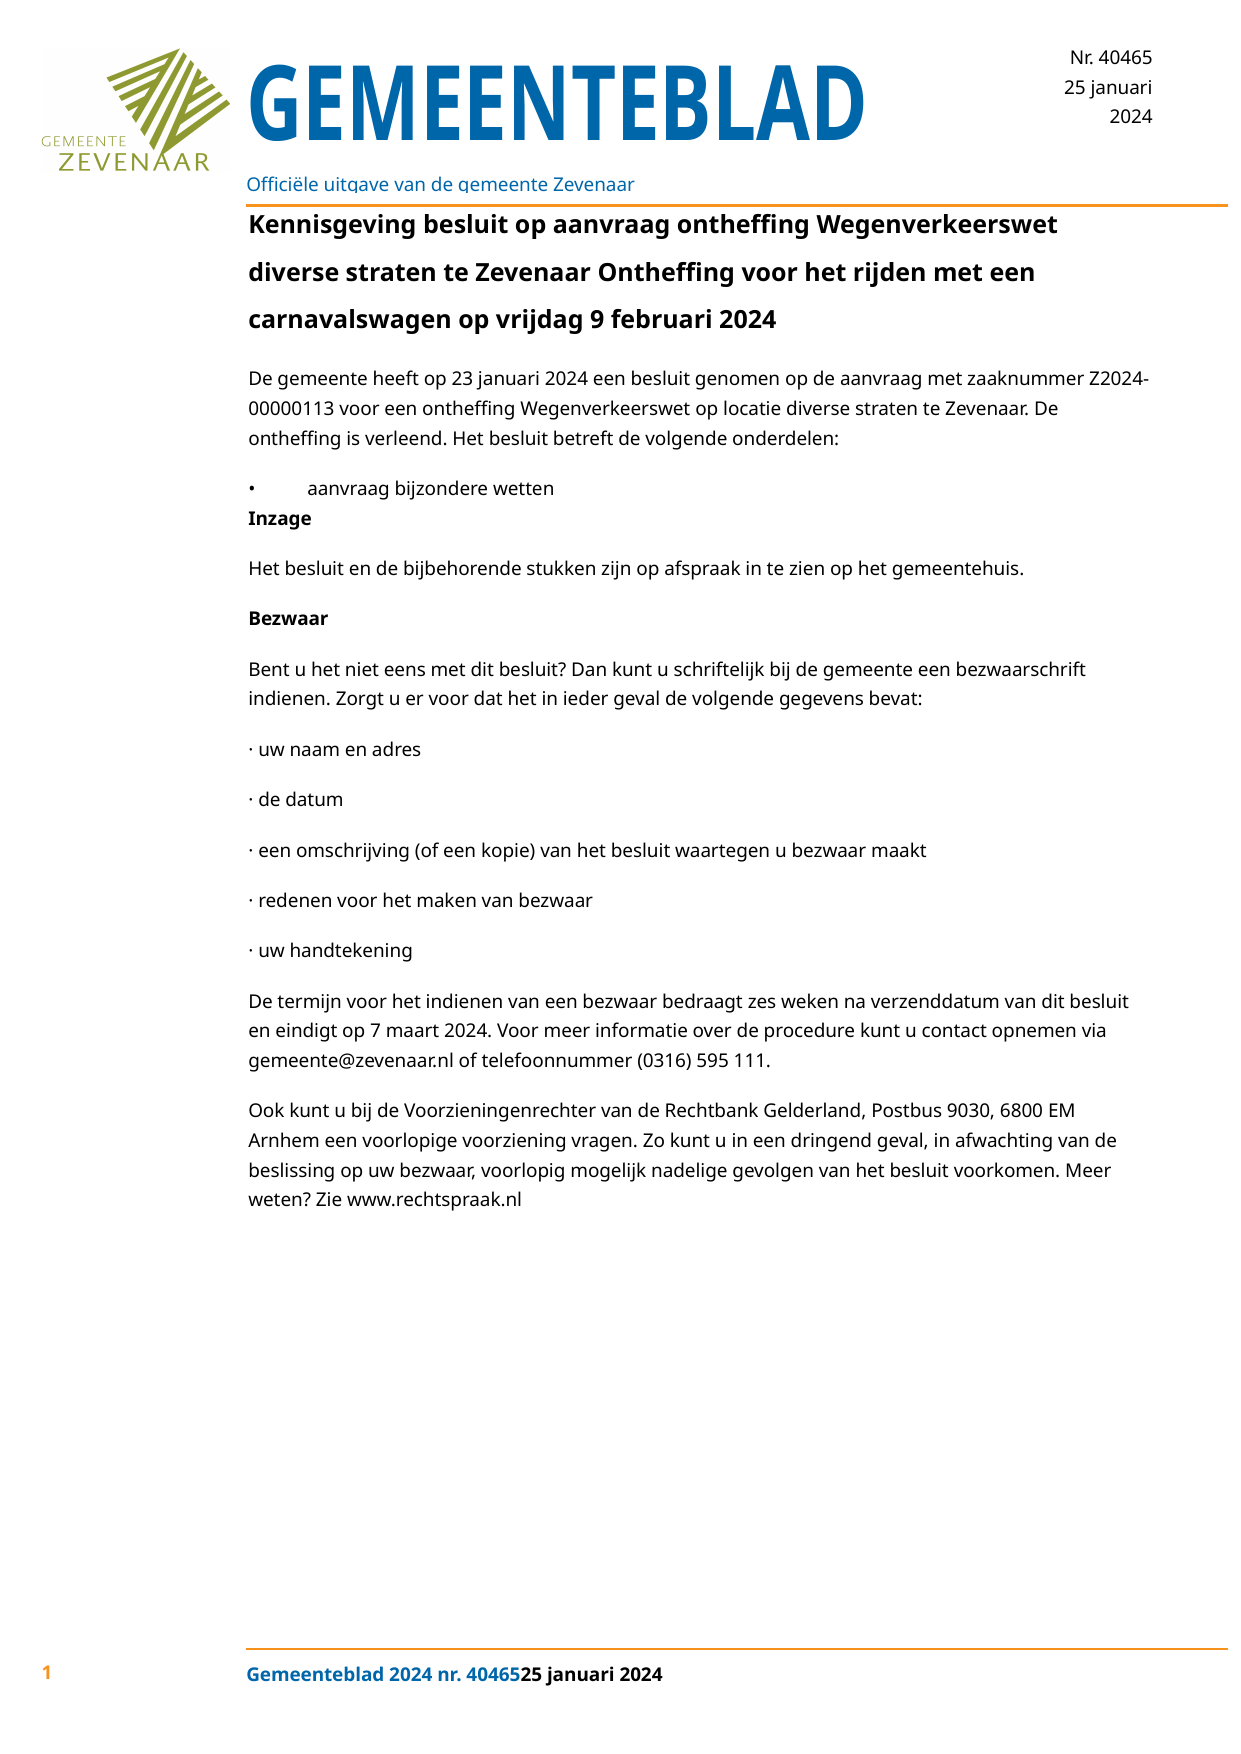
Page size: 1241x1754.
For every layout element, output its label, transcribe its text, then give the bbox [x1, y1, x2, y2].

text · de datum [248, 786, 1152, 812]
text Ook kunt u bij de Voorzieningenrechter van de Rechtbank Gelderland, Postbus 9030, 6800 EM Arnhem een voorlopige voorziening vragen. Zo kunt u in een dringend geval, in afwachting van de beslissing op uw bezwaar, voorlopig mogelijk nadelige gevolgen van het besluit voorkomen. Meer weten? Zie www.rechtspraak.nl [248, 1098, 1152, 1212]
text Het besluit en de bijbehorende stukken zijn op afspraak in te zien op het gemeentehuis. [248, 555, 1152, 581]
text Kennisgeving besluit op aanvraag ontheffing Wegenverkeerswet diverse straten te Zevenaar Ontheffing voor het rijden met een carnavalswagen op vrijdag 9 februari 2024 [248, 207, 1152, 336]
text · uw naam en adres [248, 736, 1152, 762]
text · redenen voor het maken van bezwaar [248, 887, 1152, 913]
text De termijn voor het indienen van een bezwaar bedraagt zes weken na verzenddatum van dit besluit en eindigt op 7 maart 2024. Voor meer informatie over de procedure kunt u contact opnemen via gemeente@zevenaar.nl of telefoonnummer (0316) 595 111. [248, 988, 1152, 1073]
text · uw handtekening [248, 938, 1152, 963]
text Bent u het niet eens met dit besluit? Dan kunt u schriftelijk bij de gemeente een bezwaarschrift indienen. Zorgt u er voor dat het in ieder geval de volgende gegevens bevat: [248, 656, 1152, 711]
text Inzage [248, 505, 1152, 530]
text Bezwaar [248, 606, 1152, 631]
list aanvraag bijzondere wetten [248, 475, 1152, 501]
text · een omschrijving (of een kopie) van het besluit waartegen u bezwaar maakt [248, 837, 1152, 862]
text De gemeente heeft op 23 januari 2024 een besluit genomen op de aanvraag met zaaknummer Z2024-00000113 voor een ontheffing Wegenverkeerswet op locatie diverse straten te Zevenaar. De ontheffing is verleend. Het besluit betreft de volgende onderdelen: [248, 366, 1152, 450]
picture [41, 47, 231, 172]
